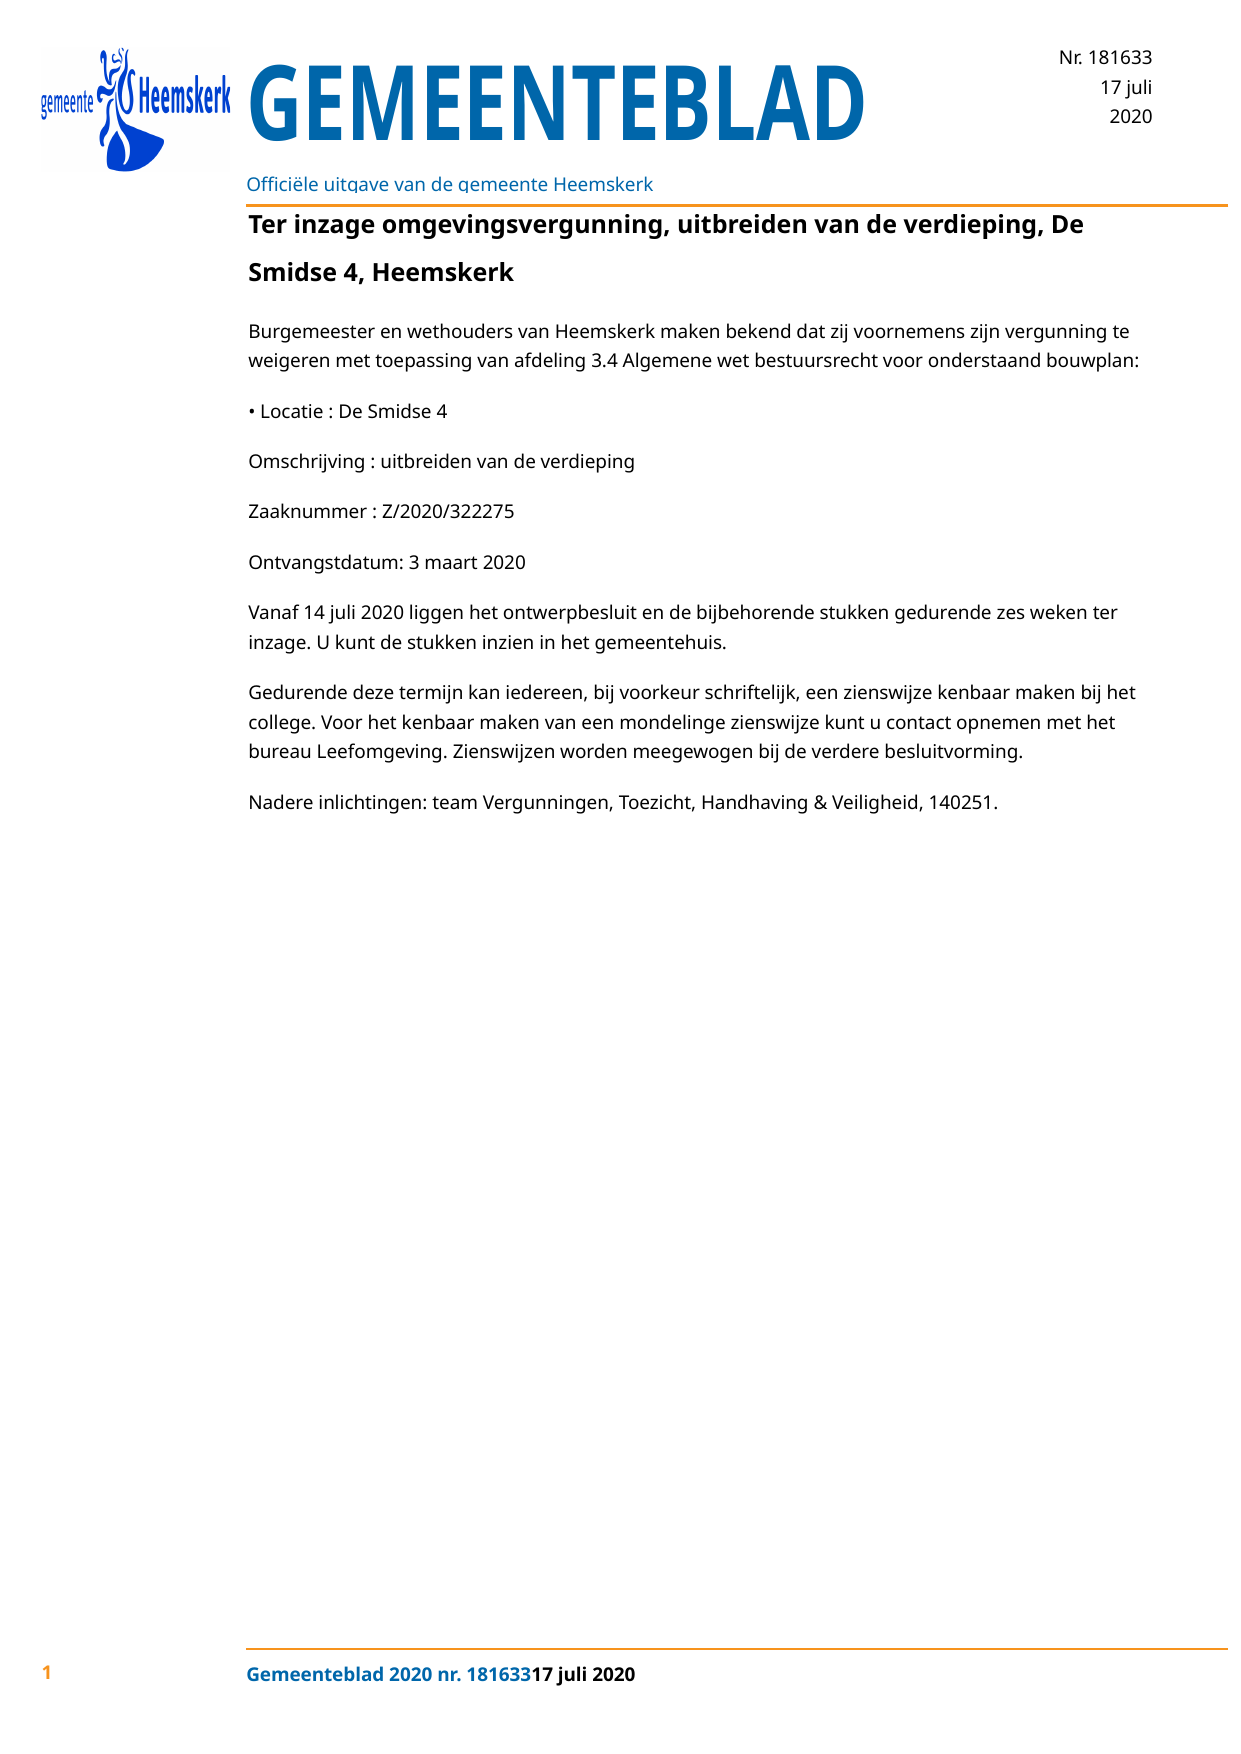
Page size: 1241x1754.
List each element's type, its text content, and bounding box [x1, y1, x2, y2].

text • Locatie : De Smidse 4 [248, 398, 1152, 424]
text Omschrijving : uitbreiden van de verdieping [248, 448, 1152, 474]
text Nadere inlichtingen: team Vergunningen, Toezicht, Handhaving & Veiligheid, 140251. [248, 789, 1152, 815]
text Vanaf 14 juli 2020 liggen het ontwerpbesluit en de bijbehorende stukken gedurende zes weken ter inzage. U kunt de stukken inzien in het gemeentehuis. [248, 599, 1152, 655]
picture [41, 47, 231, 172]
text Ter inzage omgevingsvergunning, uitbreiden van de verdieping, De Smidse 4, Heemskerk [248, 207, 1152, 288]
text Ontvangstdatum: 3 maart 2020 [248, 549, 1152, 575]
text Zaaknummer : Z/2020/322275 [248, 499, 1152, 524]
text Burgemeester en wethouders van Heemskerk maken bekend dat zij voornemens zijn vergunning te weigeren met toepassing van afdeling 3.4 Algemene wet bestuursrecht voor onderstaand bouwplan: [248, 318, 1152, 373]
text Gedurende deze termijn kan iedereen, bij voorkeur schriftelijk, een zienswijze kenbaar maken bij het college. Voor het kenbaar maken van een mondelinge zienswijze kunt u contact opnemen met het bureau Leefomgeving. Zienswijzen worden meegewogen bij de verdere besluitvorming. [248, 679, 1152, 764]
